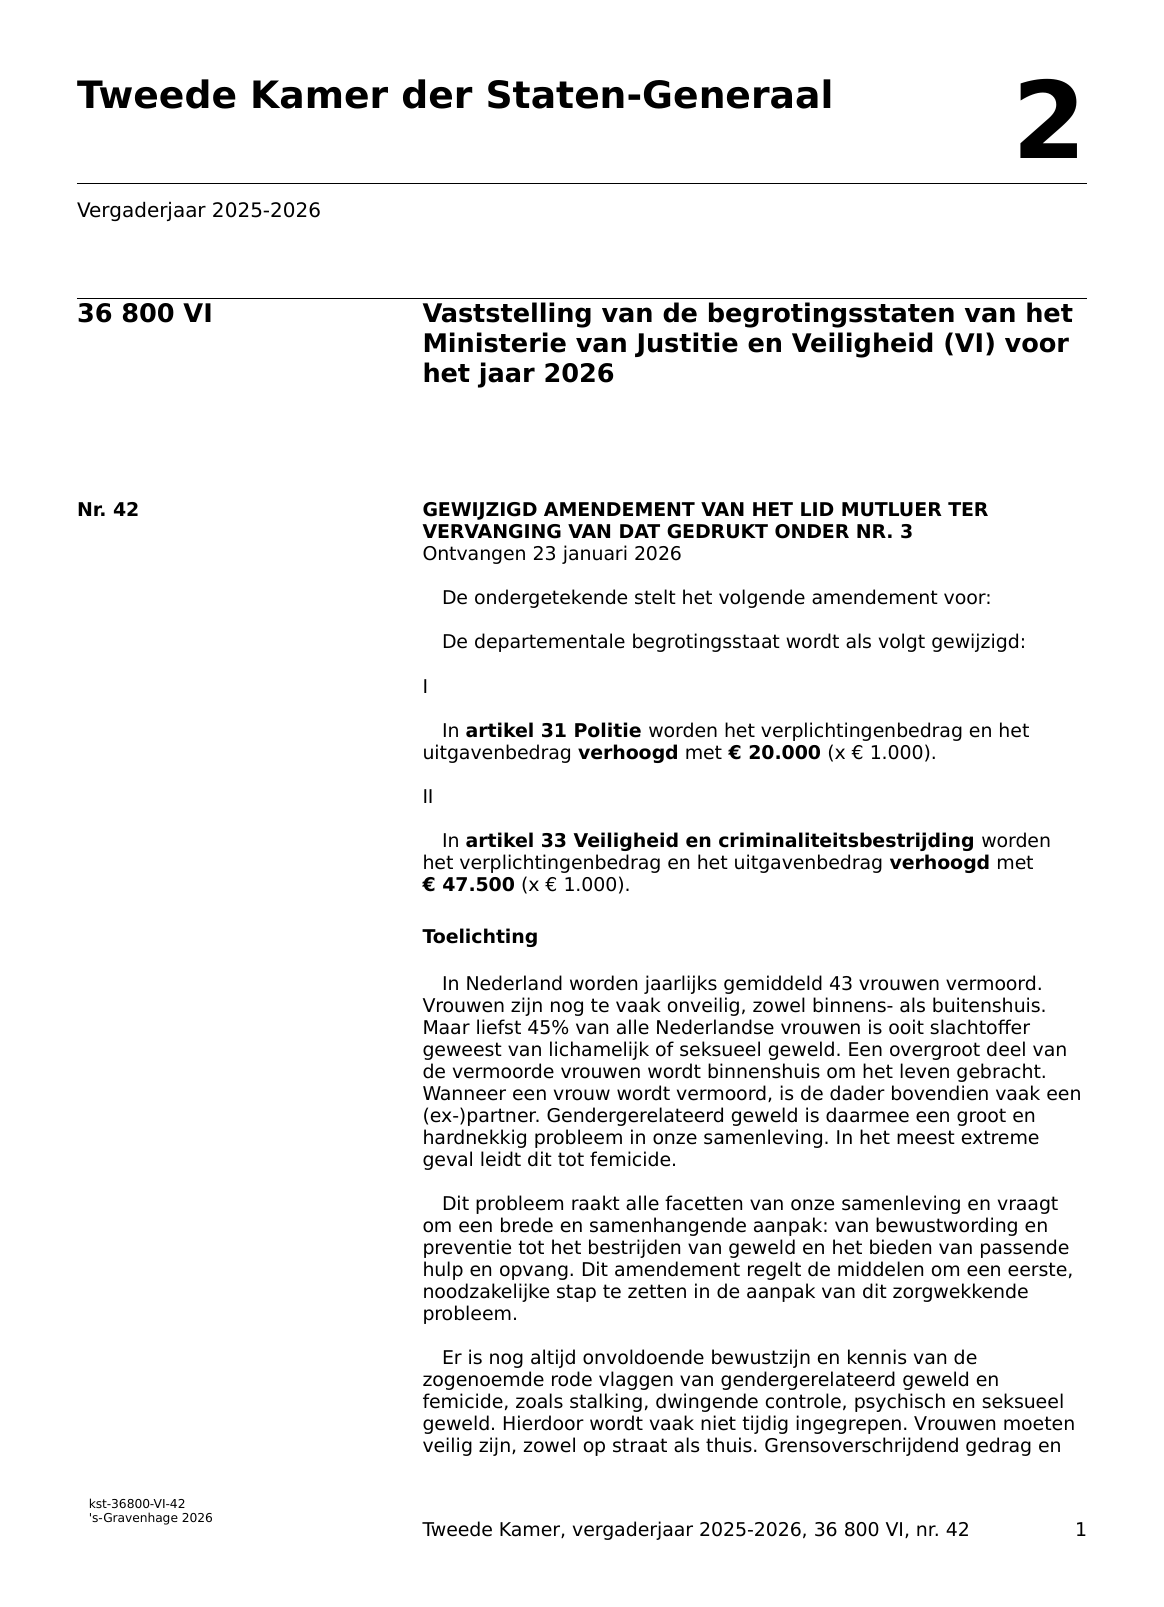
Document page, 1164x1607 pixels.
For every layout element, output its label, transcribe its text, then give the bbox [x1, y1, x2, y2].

text Dit probleem raakt alle facetten van onze samenleving en vraagt om een brede en samenhangende aanpak: van bewustwording en preventie tot het bestrijden van geweld en het bieden van passende hulp en opvang. Dit amendement regelt de middelen om een eerste, noodzakelijke stap te zetten in de aanpak van dit zorgwekkende probleem. [422, 1193, 1087, 1325]
text 's-Gravenhage 2026 [88, 1511, 323, 1525]
table_header 2 [886, 59, 1087, 183]
text kst-36800-VI-42 [88, 1497, 323, 1511]
table_header Tweede Kamer der Staten-Generaal [77, 59, 886, 183]
text II [422, 786, 1087, 808]
text In artikel 31 Politie worden het verplichtingenbedrag en het uitgavenbedrag verhoogd met € 20.000 (x € 1.000). [422, 720, 1087, 764]
subtitle Toelichting [422, 926, 1087, 948]
text In Nederland worden jaarlijks gemiddeld 43 vrouwen vermoord. Vrouwen zijn nog te vaak onveilig, zowel binnens- als buitenshuis. Maar liefst 45% van alle Nederlandse vrouwen is ooit slachtoffer geweest van lichamelijk of seksueel geweld. Een overgroot deel van de vermoorde vrouwen wordt binnenshuis om het leven gebracht. Wanneer een vrouw wordt vermoord, is de dader bovendien vaak een (ex-)partner. Gendergerelateerd geweld is daarmee een groot en hardnekkig probleem in onze samenleving. In het meest extreme geval leidt dit tot femicide. [422, 973, 1087, 1171]
text De departementale begrotingsstaat wordt als volgt gewijzigd: [422, 631, 1087, 653]
text De ondergetekende stelt het volgende amendement voor: [422, 587, 1087, 609]
text Er is nog altijd onvoldoende bewustzijn en kennis van de zogenoemde rode vlaggen van gendergerelateerd geweld en femicide, zoals stalking, dwingende controle, psychisch en seksueel geweld. Hierdoor wordt vaak niet tijdig ingegrepen. Vrouwen moeten veilig zijn, zowel op straat als thuis. Grensoverschrijdend gedrag en [422, 1347, 1087, 1457]
text Ontvangen 23 januari 2026 [422, 543, 1087, 565]
text In artikel 33 Veiligheid en criminaliteitsbestrijding worden het verplichtingenbedrag en het uitgavenbedrag verhoogd met € 47.500 (x € 1.000). [422, 830, 1087, 896]
subtitle Nr. 42 GEWIJZIGD AMENDEMENT VAN HET LID MUTLUER TER VERVANGING VAN DAT GEDRUKT ONDER NR. 3 [77, 499, 1087, 543]
text I [422, 676, 1087, 697]
subtitle 36 800 VI Vaststelling van de begrotingsstaten van het Ministerie van Justitie en Veiligheid (VI) voor het jaar 2026 [77, 299, 1087, 388]
table_cell Vergaderjaar 2025-2026 [77, 184, 1087, 298]
